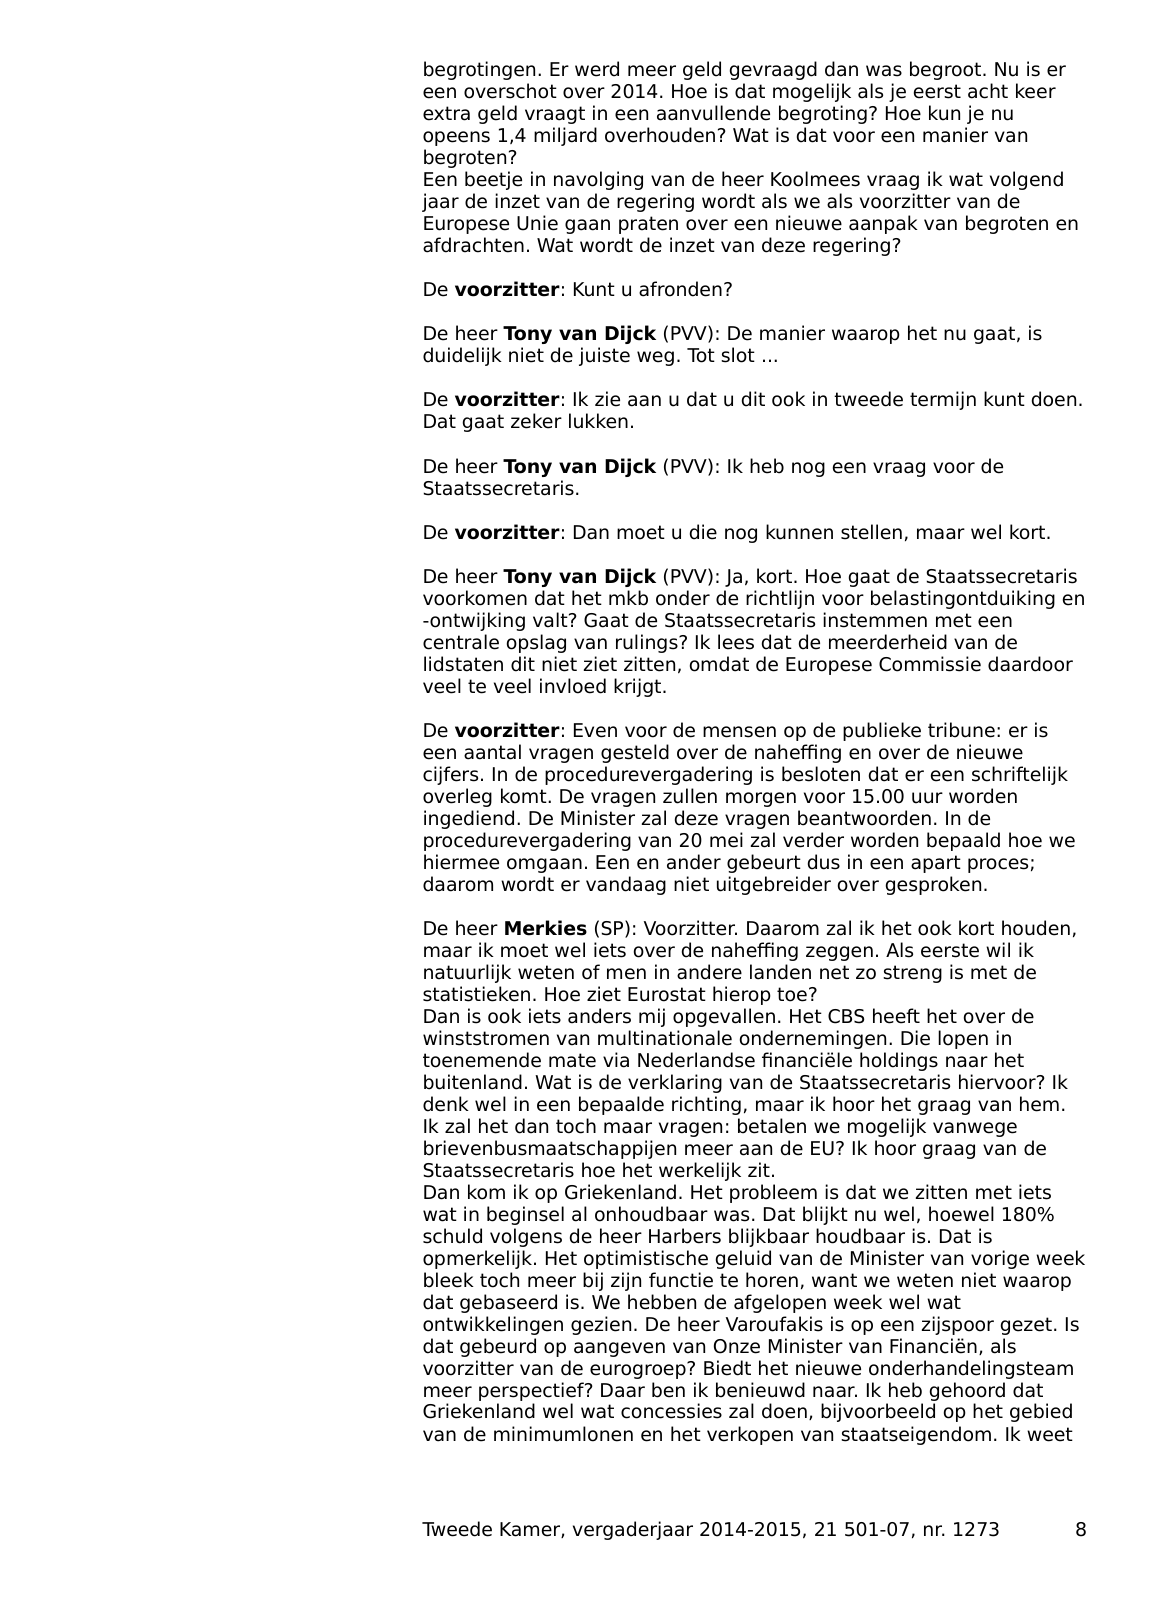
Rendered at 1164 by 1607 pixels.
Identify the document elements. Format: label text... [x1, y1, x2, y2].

text Dan kom ik op Griekenland. Het probleem is dat we zitten met iets wat in beginsel al onhoudbaar was. Dat blijkt nu wel, hoewel 180% schuld volgens de heer Harbers blijkbaar houdbaar is. Dat is opmerkelijk. Het optimistische geluid van de Minister van vorige week bleek toch meer bij zijn functie te horen, want we weten niet waarop dat gebaseerd is. We hebben de afgelopen week wel wat ontwikkelingen gezien. De heer Varoufakis is op een zijspoor gezet. Is dat gebeurd op aangeven van Onze Minister van Financiën, als voorzitter van de eurogroep? Biedt het nieuwe onderhandelingsteam meer perspectief? Daar ben ik benieuwd naar. Ik heb gehoord dat Griekenland wel wat concessies zal doen, bijvoorbeeld op het gebied van de minimumlonen en het verkopen van staatseigendom. Ik weet [422, 1182, 1087, 1445]
text Dan is ook iets anders mij opgevallen. Het CBS heeft het over de winststromen van multinationale ondernemingen. Die lopen in toenemende mate via Nederlandse financiële holdings naar het buitenland. Wat is de verklaring van de Staatssecretaris hiervoor? Ik denk wel in een bepaalde richting, maar ik hoor het graag van hem. Ik zal het dan toch maar vragen: betalen we mogelijk vanwege brievenbusmaatschappijen meer aan de EU? Ik hoor graag van de Staatssecretaris hoe het werkelijk zit. [422, 1006, 1087, 1182]
text De heer Merkies (SP): Voorzitter. Daarom zal ik het ook kort houden, maar ik moet wel iets over de naheffing zeggen. Als eerste wil ik natuurlijk weten of men in andere landen net zo streng is met de statistieken. Hoe ziet Eurostat hierop toe? [422, 918, 1087, 1006]
text De voorzitter: Kunt u afronden? [422, 279, 1087, 301]
text De voorzitter: Ik zie aan u dat u dit ook in tweede termijn kunt doen. Dat gaat zeker lukken. [422, 389, 1087, 433]
text De heer Tony van Dijck (PVV): Ja, kort. Hoe gaat de Staatssecretaris voorkomen dat het mkb onder de richtlijn voor belastingontduiking en -ontwijking valt? Gaat de Staatssecretaris instemmen met een centrale opslag van rulings? Ik lees dat de meerderheid van de lidstaten dit niet ziet zitten, omdat de Europese Commissie daardoor veel te veel invloed krijgt. [422, 566, 1087, 698]
text De voorzitter: Even voor de mensen op de publieke tribune: er is een aantal vragen gesteld over de naheffing en over de nieuwe cijfers. In de procedurevergadering is besloten dat er een schriftelijk overleg komt. De vragen zullen morgen voor 15.00 uur worden ingediend. De Minister zal deze vragen beantwoorden. In de procedurevergadering van 20 mei zal verder worden bepaald hoe we hiermee omgaan. Een en ander gebeurt dus in een apart proces; daarom wordt er vandaag niet uitgebreider over gesproken. [422, 720, 1087, 896]
text De voorzitter: Dan moet u die nog kunnen stellen, maar wel kort. [422, 522, 1087, 544]
text begrotingen. Er werd meer geld gevraagd dan was begroot. Nu is er een overschot over 2014. Hoe is dat mogelijk als je eerst acht keer extra geld vraagt in een aanvullende begroting? Hoe kun je nu opeens 1,4 miljard overhouden? Wat is dat voor een manier van begroten? [422, 59, 1087, 169]
text De heer Tony van Dijck (PVV): De manier waarop het nu gaat, is duidelijk niet de juiste weg. Tot slot ... [422, 323, 1087, 367]
text De heer Tony van Dijck (PVV): Ik heb nog een vraag voor de Staatssecretaris. [422, 456, 1087, 499]
text Een beetje in navolging van de heer Koolmees vraag ik wat volgend jaar de inzet van de regering wordt als we als voorzitter van de Europese Unie gaan praten over een nieuwe aanpak van begroten en afdrachten. Wat wordt de inzet van deze regering? [422, 169, 1087, 257]
